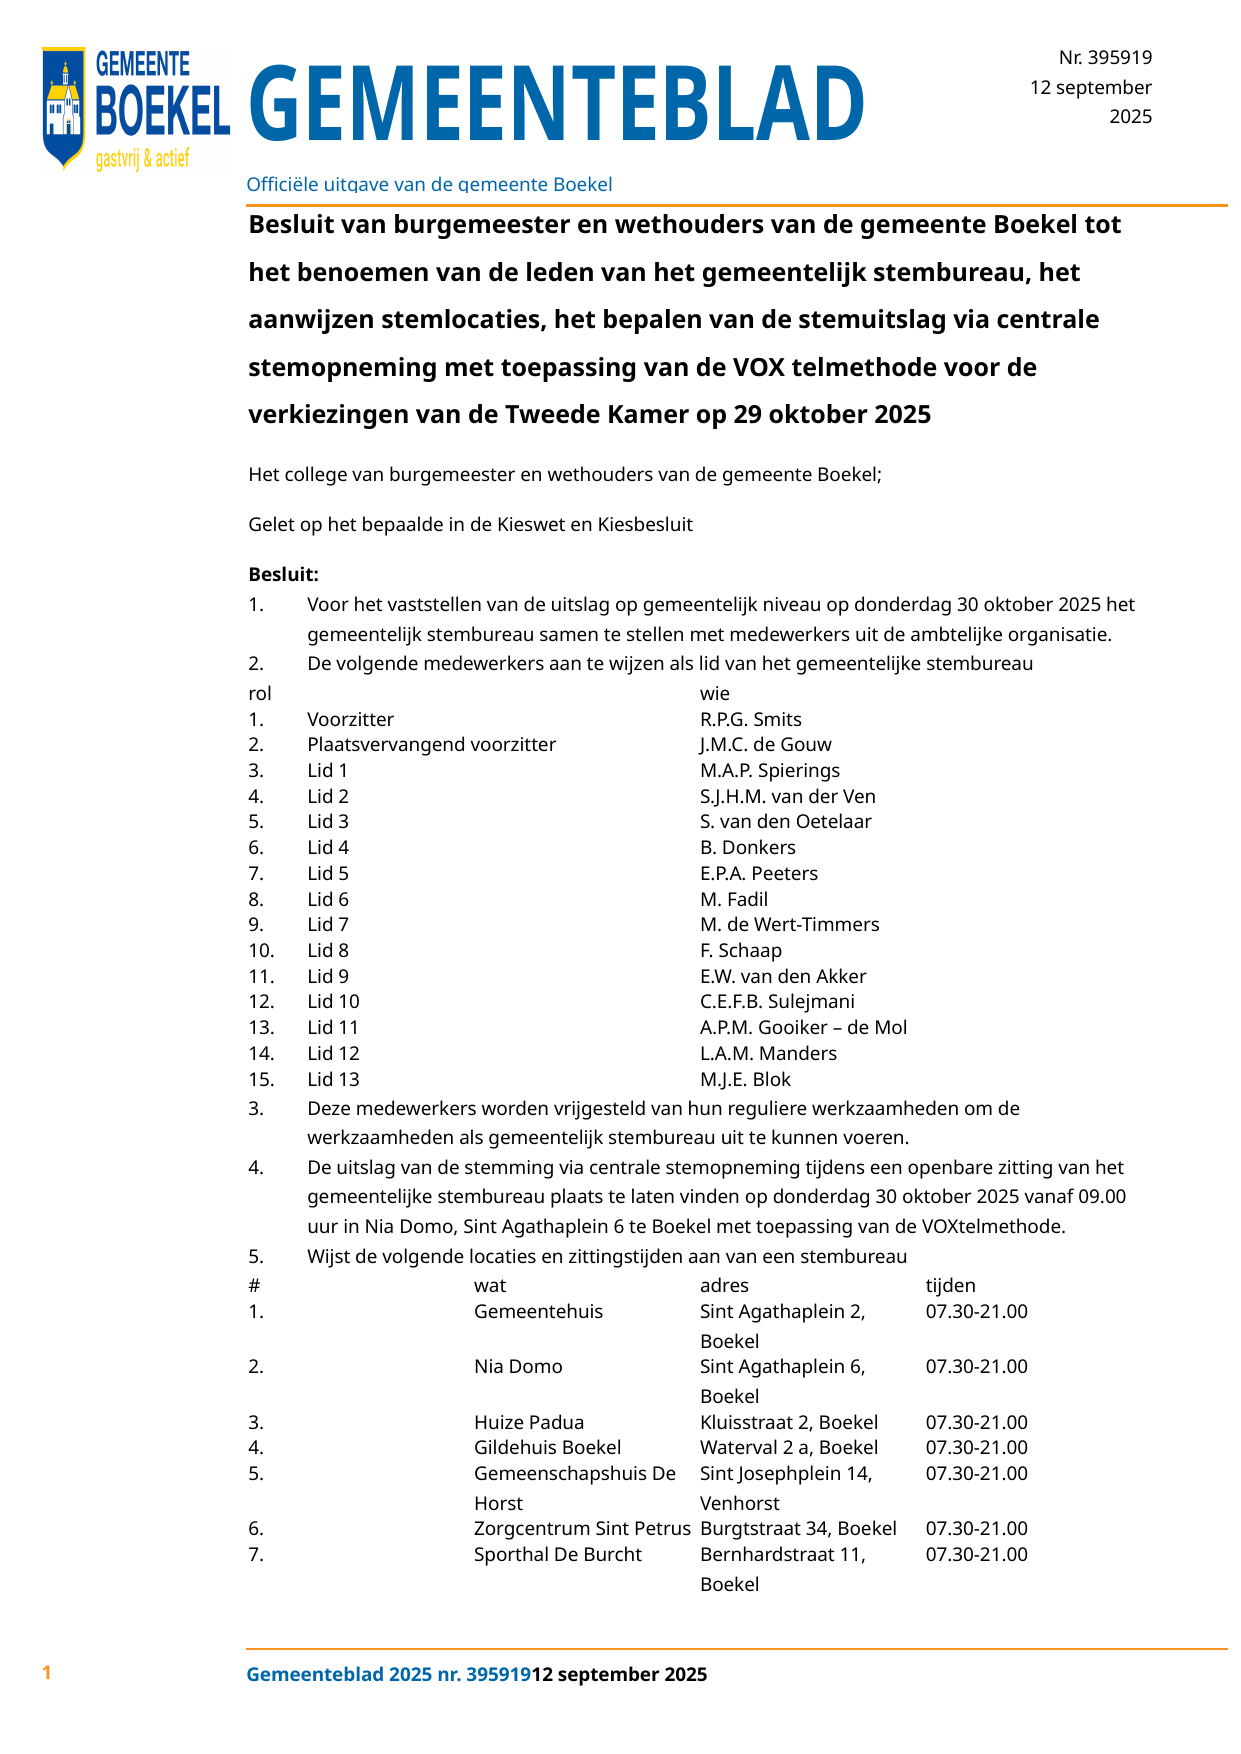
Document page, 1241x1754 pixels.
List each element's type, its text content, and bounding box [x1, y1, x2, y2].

table_cell Sint Josephplein 14, Venhorst [700, 1460, 926, 1516]
table_cell M. de Wert-Timmers [700, 912, 1152, 937]
table_header rol [248, 680, 700, 706]
table_cell 07.30-21.00 [926, 1298, 1152, 1353]
table_cell B. Donkers [700, 834, 1152, 860]
table_cell 6. [248, 1516, 474, 1541]
table_cell 07.30-21.00 [926, 1541, 1152, 1597]
table_cell Lid 11 [248, 1015, 700, 1040]
table_cell S.J.H.M. van der Ven [700, 783, 1152, 809]
table_cell 2. [248, 1354, 474, 1409]
table_cell Waterval 2 a, Boekel [700, 1435, 926, 1460]
text Gelet op het bepaalde in de Kieswet en Kiesbesluit [248, 511, 1152, 537]
table_cell Voorzitter [248, 706, 700, 731]
table_header # [248, 1273, 474, 1298]
table_cell Lid 2 [248, 783, 700, 809]
table_header wat [474, 1273, 700, 1298]
table_cell Lid 6 [248, 886, 700, 912]
table_cell Lid 13 [248, 1066, 700, 1092]
text Besluit van burgemeester en wethouders van de gemeente Boekel tot het benoemen van de leden van het gemeentelijk stembureau, het aanwijzen stemlocaties, het bepalen van de stemuitslag via centrale stemopneming met toepassing van de VOX telmethode voor de verkiezingen van de Tweede Kamer op 29 oktober 2025 [248, 207, 1152, 431]
table_cell Lid 5 [248, 860, 700, 886]
table_cell Plaatsvervangend voorzitter [248, 731, 700, 757]
table_cell A.P.M. Gooiker – de Mol [700, 1015, 1152, 1040]
table_cell 07.30-21.00 [926, 1354, 1152, 1409]
table_cell 3. [248, 1409, 474, 1434]
table_cell M. Fadil [700, 886, 1152, 912]
table_header tijden [926, 1273, 1152, 1298]
table_cell 7. [248, 1541, 474, 1597]
text Besluit: [248, 562, 1152, 587]
table_cell Lid 10 [248, 989, 700, 1014]
table_cell Lid 7 [248, 912, 700, 937]
table_cell 07.30-21.00 [926, 1435, 1152, 1460]
table_cell R.P.G. Smits [700, 706, 1152, 731]
table_cell L.A.M. Manders [700, 1040, 1152, 1066]
list De volgende medewerkers aan te wijzen als lid van het gemeentelijke stembureau [248, 650, 1152, 676]
table_cell Bernhardstraat 11, Boekel [700, 1541, 926, 1597]
table_cell F. Schaap [700, 937, 1152, 963]
table_cell Nia Domo [474, 1354, 700, 1409]
table_cell 4. [248, 1435, 474, 1460]
table_cell Lid 1 [248, 757, 700, 783]
table_cell Zorgcentrum Sint Petrus [474, 1516, 700, 1541]
table_cell Lid 12 [248, 1040, 700, 1066]
list Wijst de volgende locaties en zittingstijden aan van een stembureau [248, 1243, 1152, 1268]
table_header wie [700, 680, 1152, 706]
table_cell Sint Agathaplein 6, Boekel [700, 1354, 926, 1409]
table_cell Gemeentehuis [474, 1298, 700, 1353]
list Voor het vaststellen van de uitslag op gemeentelijk niveau op donderdag 30 oktober 2025 het gemeentelijk stembureau samen te stellen met medewerkers uit de ambtelijke organisatie. [248, 591, 1152, 646]
table_cell M.A.P. Spierings [700, 757, 1152, 783]
text Het college van burgemeester en wethouders van de gemeente Boekel; [248, 461, 1152, 486]
table_cell Gemeenschapshuis De Horst [474, 1460, 700, 1516]
picture [41, 47, 231, 172]
table_cell Sporthal De Burcht [474, 1541, 700, 1597]
table_cell 07.30-21.00 [926, 1516, 1152, 1541]
table_cell Lid 3 [248, 809, 700, 834]
table_cell E.W. van den Akker [700, 963, 1152, 989]
table_cell 5. [248, 1460, 474, 1516]
list Deze medewerkers worden vrijgesteld van hun reguliere werkzaamheden om de werkzaamheden als gemeentelijk stembureau uit te kunnen voeren. [248, 1095, 1152, 1150]
table_cell 07.30-21.00 [926, 1460, 1152, 1516]
table_cell Gildehuis Boekel [474, 1435, 700, 1460]
table_cell S. van den Oetelaar [700, 809, 1152, 834]
table_cell Lid 8 [248, 937, 700, 963]
table_cell C.E.F.B. Sulejmani [700, 989, 1152, 1014]
table_cell Kluisstraat 2, Boekel [700, 1409, 926, 1434]
table_cell J.M.C. de Gouw [700, 731, 1152, 757]
table_cell 07.30-21.00 [926, 1409, 1152, 1434]
table_cell Lid 9 [248, 963, 700, 989]
table_cell E.P.A. Peeters [700, 860, 1152, 886]
table_cell M.J.E. Blok [700, 1066, 1152, 1092]
table_cell Huize Padua [474, 1409, 700, 1434]
table_cell Burgtstraat 34, Boekel [700, 1516, 926, 1541]
table_cell 1. [248, 1298, 474, 1353]
table_cell Sint Agathaplein 2, Boekel [700, 1298, 926, 1353]
table_cell Lid 4 [248, 834, 700, 860]
table_header adres [700, 1273, 926, 1298]
list De uitslag van de stemming via centrale stemopneming tijdens een openbare zitting van het gemeentelijke stembureau plaats te laten vinden op donderdag 30 oktober 2025 vanaf 09.00 uur in Nia Domo, Sint Agathaplein 6 te Boekel met toepassing van de VOXtelmethode. [248, 1154, 1152, 1239]
